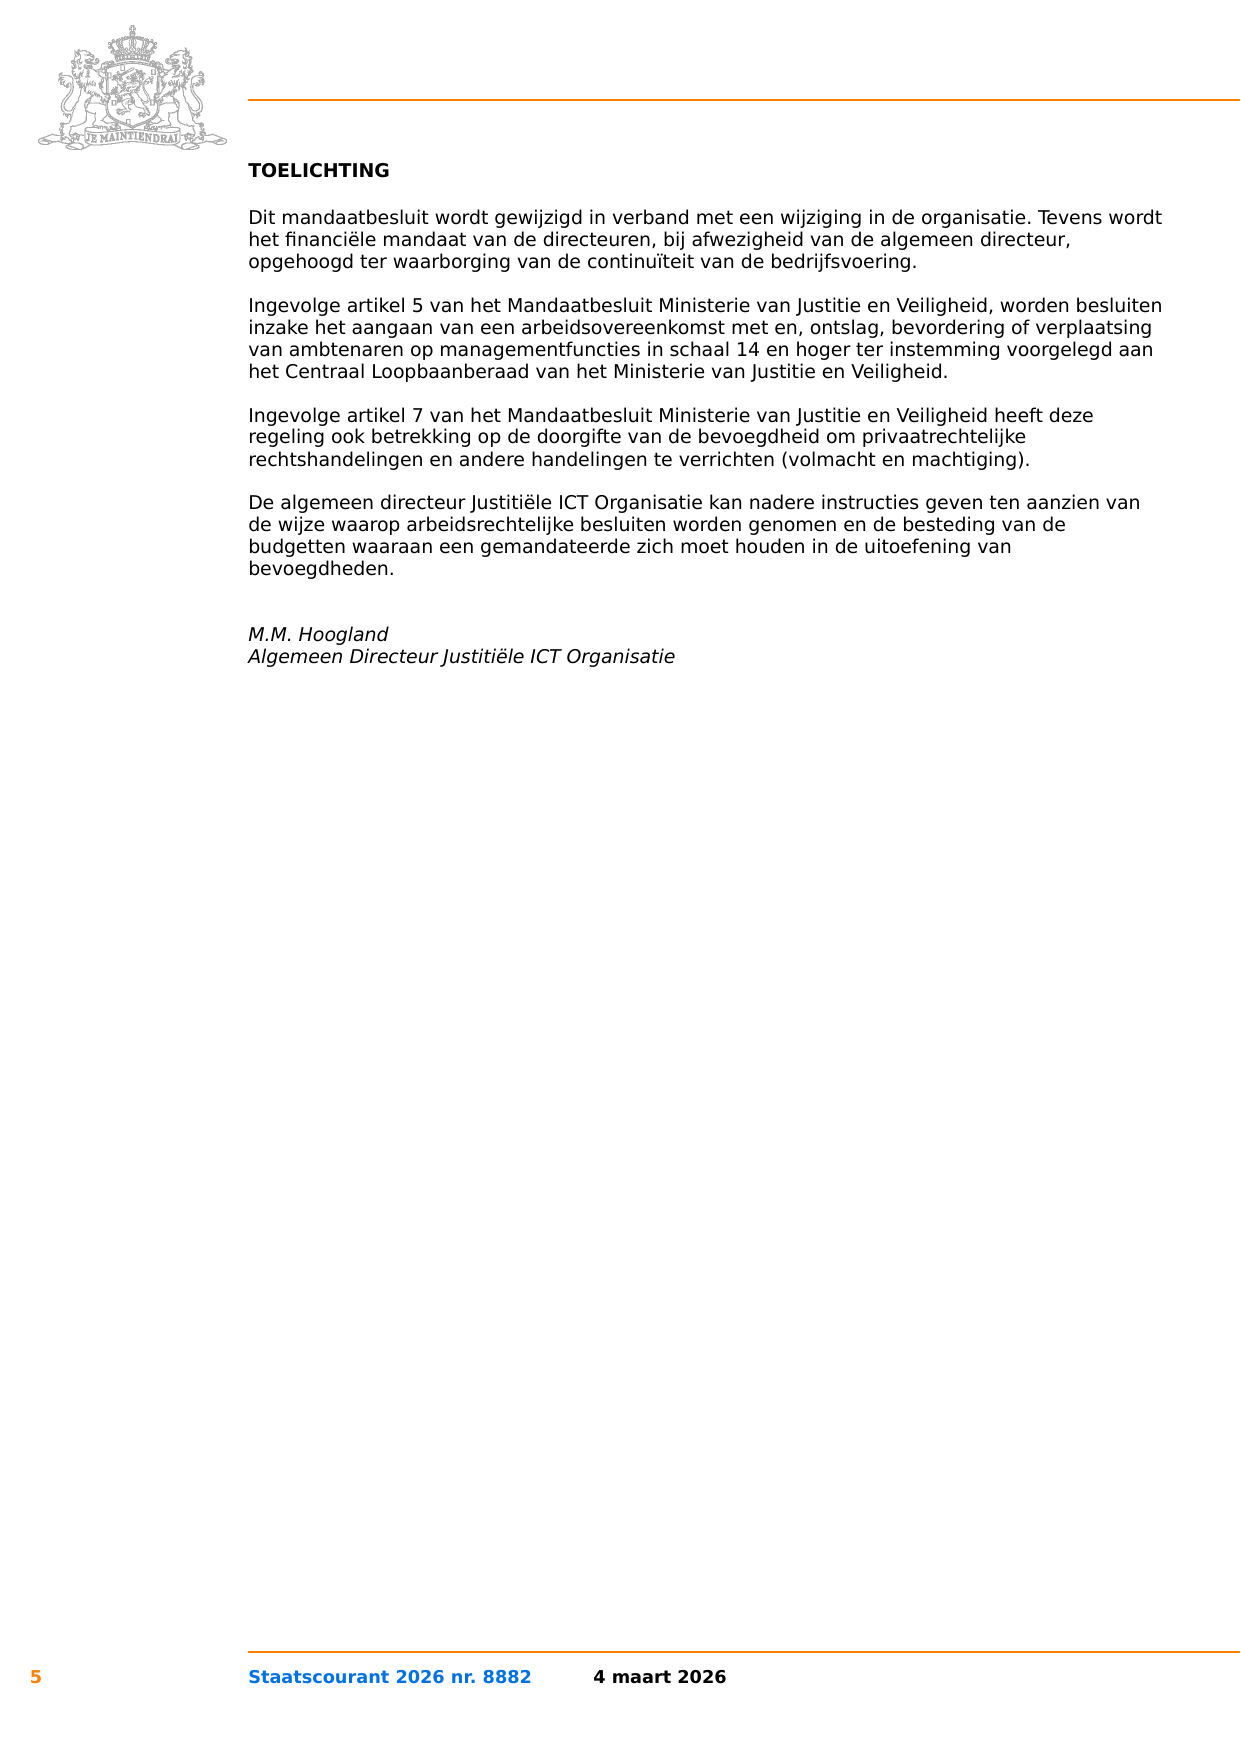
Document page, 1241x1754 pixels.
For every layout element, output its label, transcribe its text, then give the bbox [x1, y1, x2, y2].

text Ingevolge artikel 7 van het Mandaatbesluit Ministerie van Justitie en Veiligheid heeft deze regeling ook betrekking op de doorgifte van de bevoegdheid om privaatrechtelijke rechtshandelingen en andere handelingen te verrichten (volmacht en machtiging). [248, 404, 1163, 470]
text Dit mandaatbesluit wordt gewijzigd in verband met een wijziging in de organisatie. Tevens wordt het financiële mandaat van de directeuren, bij afwezigheid van de algemeen directeur, opgehoogd ter waarborging van de continuïteit van de bedrijfsvoering. [248, 207, 1163, 273]
picture [38, 25, 227, 150]
text De algemeen directeur Justitiële ICT Organisatie kan nadere instructies geven ten aanzien van de wijze waarop arbeidsrechtelijke besluiten worden genomen en de besteding van de budgetten waaraan een gemandateerde zich moet houden in de uitoefening van bevoegdheden. [248, 492, 1163, 580]
text Ingevolge artikel 5 van het Mandaatbesluit Ministerie van Justitie en Veiligheid, worden besluiten inzake het aangaan van een arbeidsovereenkomst met en, ontslag, bevordering of verplaatsing van ambtenaren op managementfuncties in schaal 14 en hoger ter instemming voorgelegd aan het Centraal Loopbaanberaad van het Ministerie van Justitie en Veiligheid. [248, 295, 1163, 383]
subtitle TOELICHTING [248, 160, 1163, 182]
text M.M. Hoogland Algemeen Directeur Justitiële ICT Organisatie [248, 602, 1163, 668]
